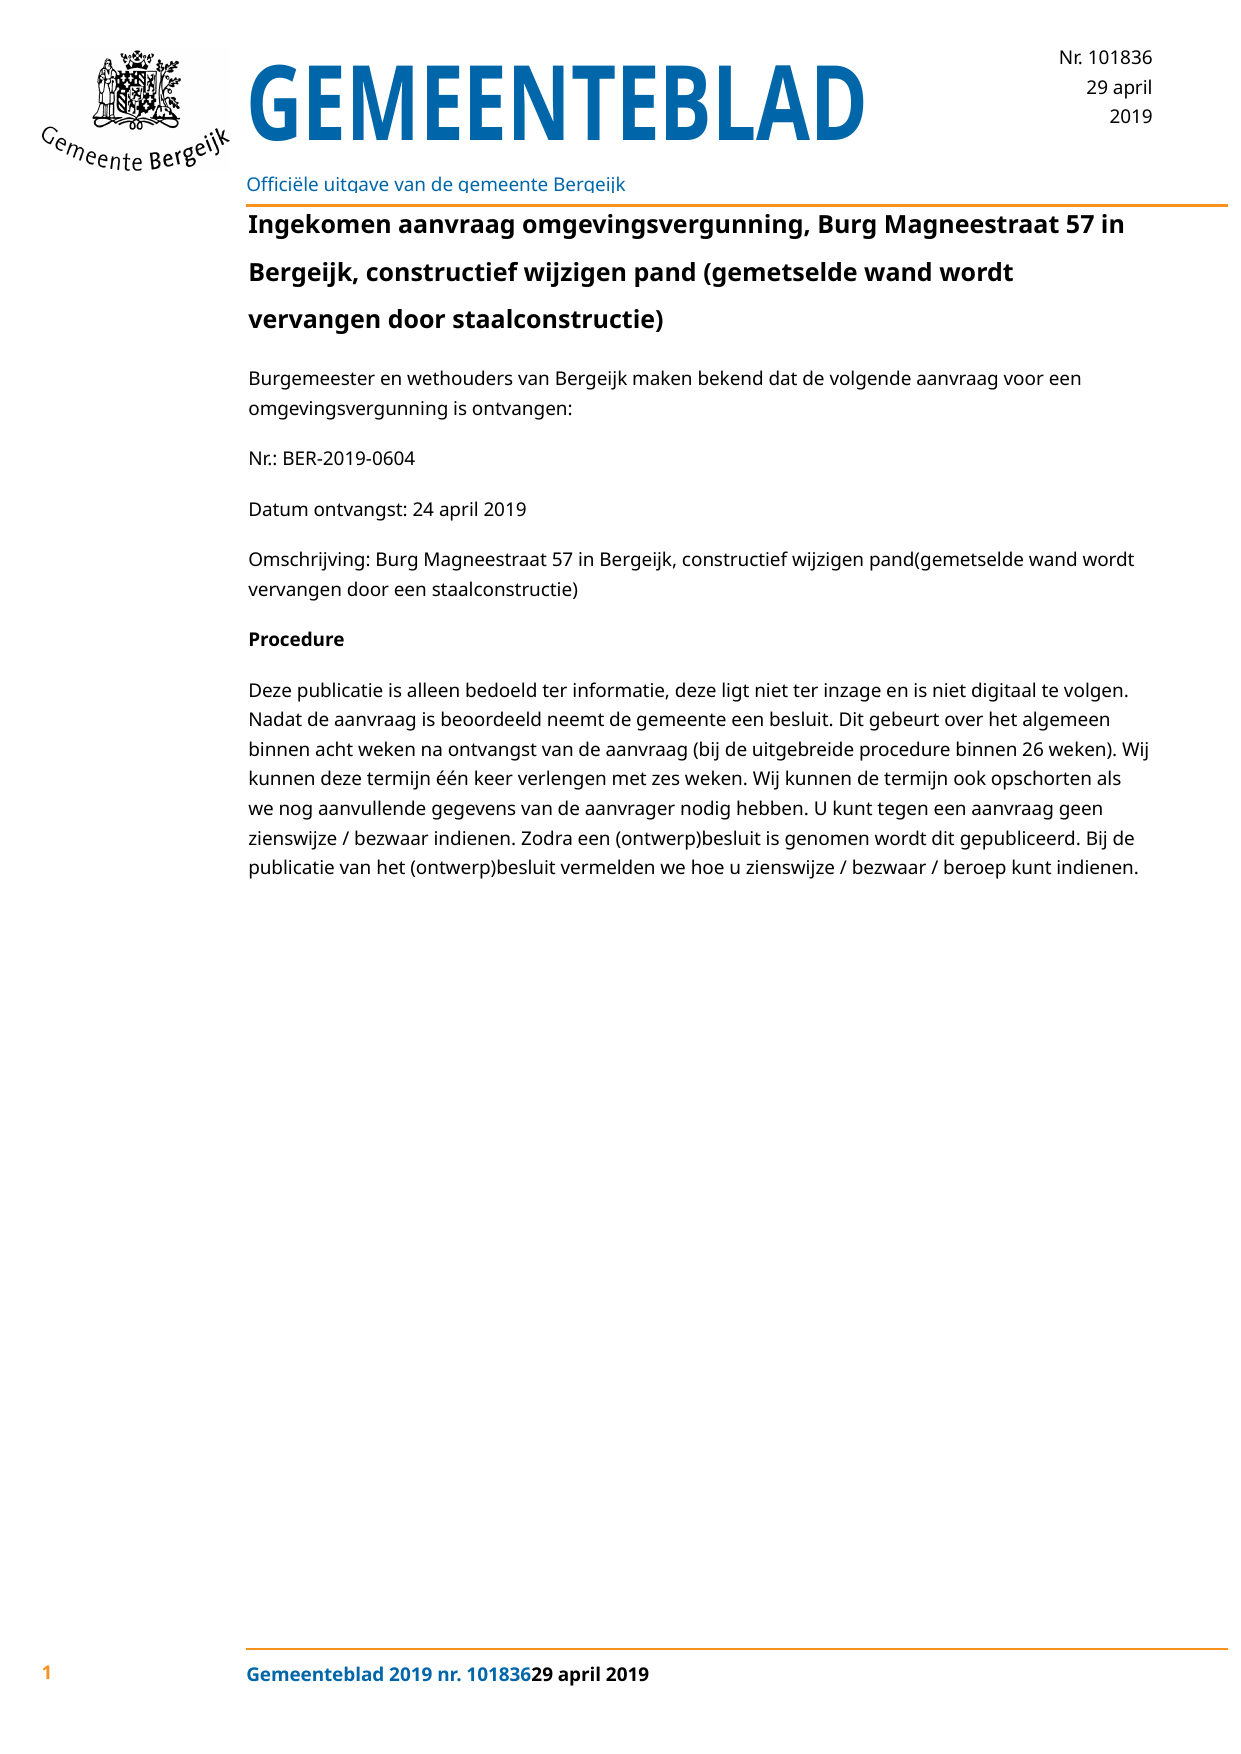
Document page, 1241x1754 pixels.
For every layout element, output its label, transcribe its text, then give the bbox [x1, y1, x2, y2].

picture [41, 47, 231, 172]
text Burgemeester en wethouders van Bergeijk maken bekend dat de volgende aanvraag voor een omgevingsvergunning is ontvangen: [248, 366, 1152, 421]
text Ingekomen aanvraag omgevingsvergunning, Burg Magneestraat 57 in Bergeijk, constructief wijzigen pand (gemetselde wand wordt vervangen door staalconstructie) [248, 207, 1152, 336]
text Omschrijving: Burg Magneestraat 57 in Bergeijk, constructief wijzigen pand(gemetselde wand wordt vervangen door een staalconstructie) [248, 546, 1152, 602]
text Nr.: BER-2019-0604 [248, 446, 1152, 471]
text Procedure [248, 626, 1152, 652]
text Datum ontvangst: 24 april 2019 [248, 496, 1152, 522]
text Deze publicatie is alleen bedoeld ter informatie, deze ligt niet ter inzage en is niet digitaal te volgen. Nadat de aanvraag is beoordeeld neemt de gemeente een besluit. Dit gebeurt over het algemeen binnen acht weken na ontvangst van de aanvraag (bij de uitgebreide procedure binnen 26 weken). Wij kunnen deze termijn één keer verlengen met zes weken. Wij kunnen de termijn ook opschorten als we nog aanvullende gegevens van de aanvrager nodig hebben. U kunt tegen een aanvraag geen zienswijze / bezwaar indienen. Zodra een (ontwerp)besluit is genomen wordt dit gepubliceerd. Bij de publicatie van het (ontwerp)besluit vermelden we hoe u zienswijze / bezwaar / beroep kunt indienen. [248, 677, 1152, 880]
